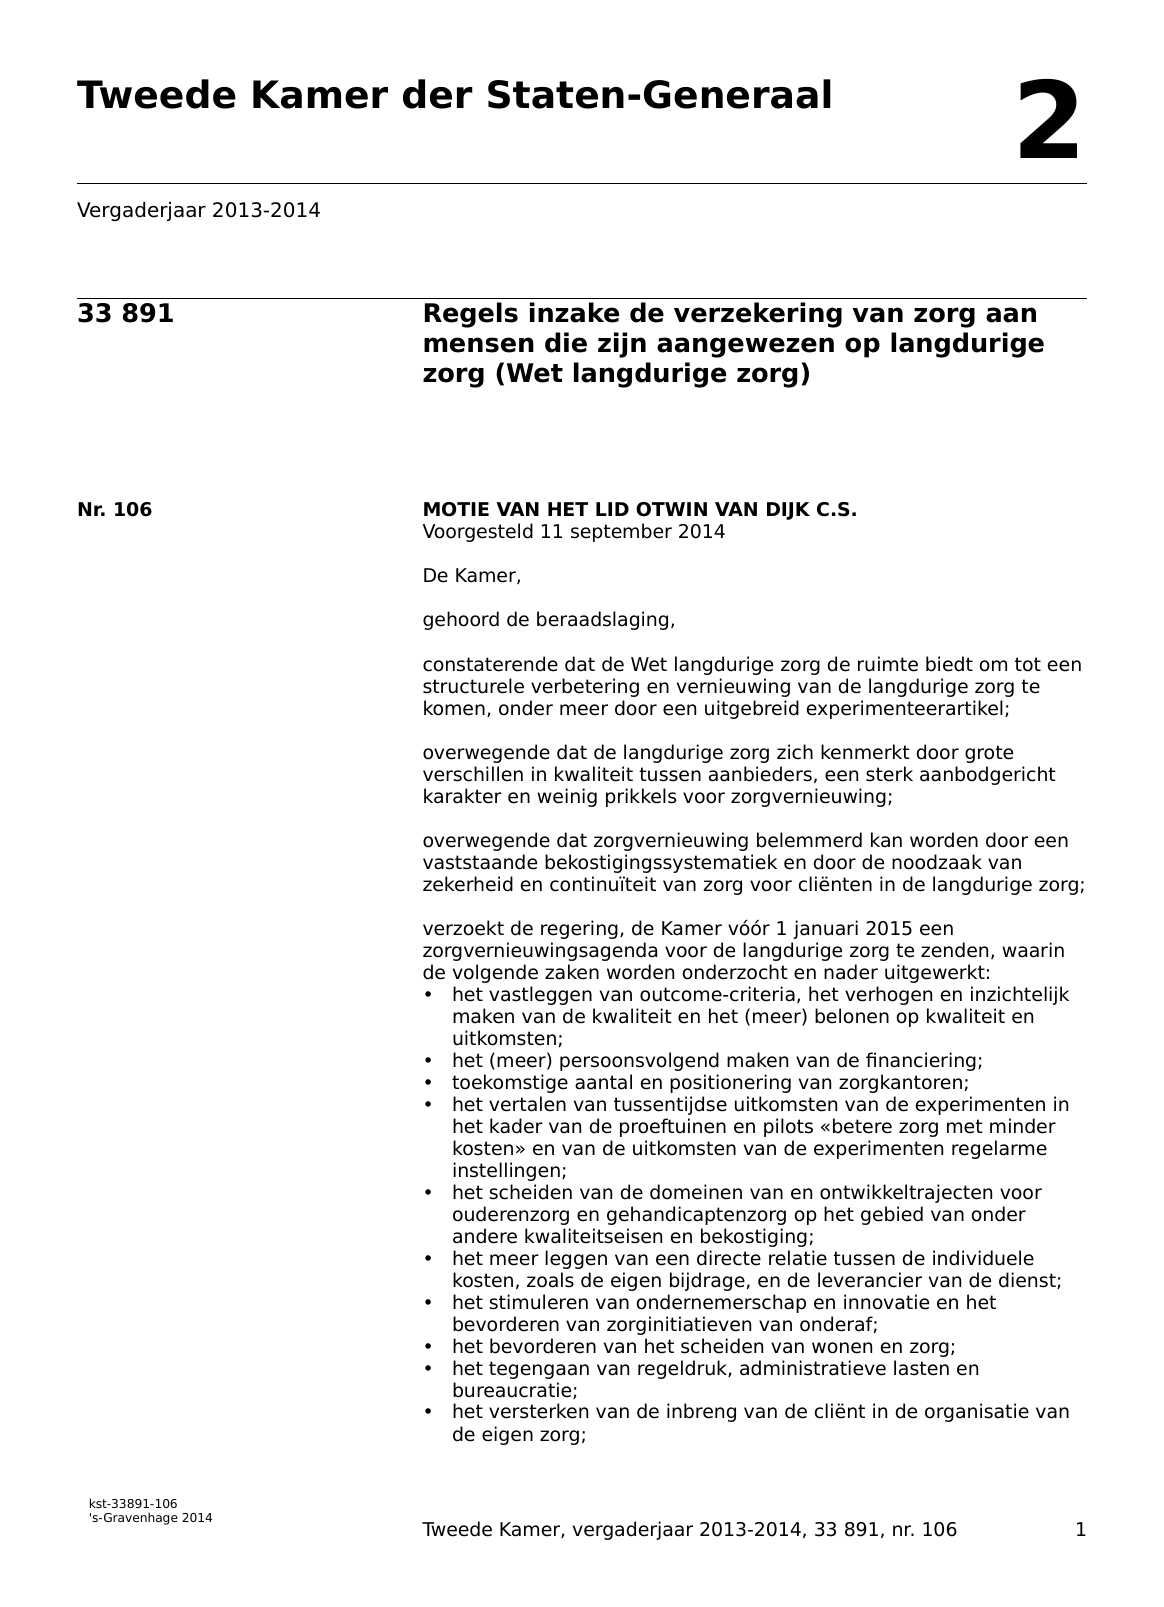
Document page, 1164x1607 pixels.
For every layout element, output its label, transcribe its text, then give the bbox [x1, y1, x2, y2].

text • het vastleggen van outcome-criteria, het verhogen en inzichtelijk maken van de kwaliteit en het (meer) belonen op kwaliteit en uitkomsten; [422, 984, 1087, 1050]
text Voorgesteld 11 september 2014 [422, 521, 1087, 543]
text gehoord de beraadslaging, [422, 609, 1087, 631]
text • het bevorderen van het scheiden van wonen en zorg; [422, 1336, 1087, 1357]
text verzoekt de regering, de Kamer vóór 1 januari 2015 een zorgvernieuwingsagenda voor de langdurige zorg te zenden, waarin de volgende zaken worden onderzocht en nader uitgewerkt: [422, 918, 1087, 984]
text • het stimuleren van ondernemerschap en innovatie en het bevorderen van zorginitiatieven van onderaf; [422, 1292, 1087, 1336]
text • toekomstige aantal en positionering van zorgkantoren; [422, 1072, 1087, 1094]
subtitle Nr. 106 MOTIE VAN HET LID OTWIN VAN DIJK C.S. [77, 499, 1087, 521]
text • het vertalen van tussentijdse uitkomsten van de experimenten in het kader van de proeftuinen en pilots «betere zorg met minder kosten» en van de uitkomsten van de experimenten regelarme instellingen; [422, 1094, 1087, 1182]
text De Kamer, [422, 565, 1087, 587]
table_header Tweede Kamer der Staten-Generaal [77, 59, 886, 183]
text • het meer leggen van een directe relatie tussen de individuele kosten, zoals de eigen bijdrage, en de leverancier van de dienst; [422, 1248, 1087, 1292]
subtitle 33 891 Regels inzake de verzekering van zorg aan mensen die zijn aangewezen op langdurige zorg (Wet langdurige zorg) [77, 299, 1087, 388]
table_cell Vergaderjaar 2013-2014 [77, 184, 1087, 298]
text constaterende dat de Wet langdurige zorg de ruimte biedt om tot een structurele verbetering en vernieuwing van de langdurige zorg te komen, onder meer door een uitgebreid experimenteerartikel; [422, 653, 1087, 719]
text overwegende dat de langdurige zorg zich kenmerkt door grote verschillen in kwaliteit tussen aanbieders, een sterk aanbodgericht karakter en weinig prikkels voor zorgvernieuwing; [422, 742, 1087, 808]
table_header 2 [886, 59, 1087, 183]
text 's-Gravenhage 2014 [88, 1511, 323, 1525]
text • het (meer) persoonsvolgend maken van de financiering; [422, 1050, 1087, 1072]
text • het versterken van de inbreng van de cliënt in de organisatie van de eigen zorg; [422, 1401, 1087, 1445]
text kst-33891-106 [88, 1497, 323, 1511]
text • het tegengaan van regeldruk, administratieve lasten en bureaucratie; [422, 1357, 1087, 1401]
text • het scheiden van de domeinen van en ontwikkeltrajecten voor ouderenzorg en gehandicaptenzorg op het gebied van onder andere kwaliteitseisen en bekostiging; [422, 1182, 1087, 1248]
text overwegende dat zorgvernieuwing belemmerd kan worden door een vaststaande bekostigingssystematiek en door de noodzaak van zekerheid en continuïteit van zorg voor cliënten in de langdurige zorg; [422, 830, 1087, 896]
